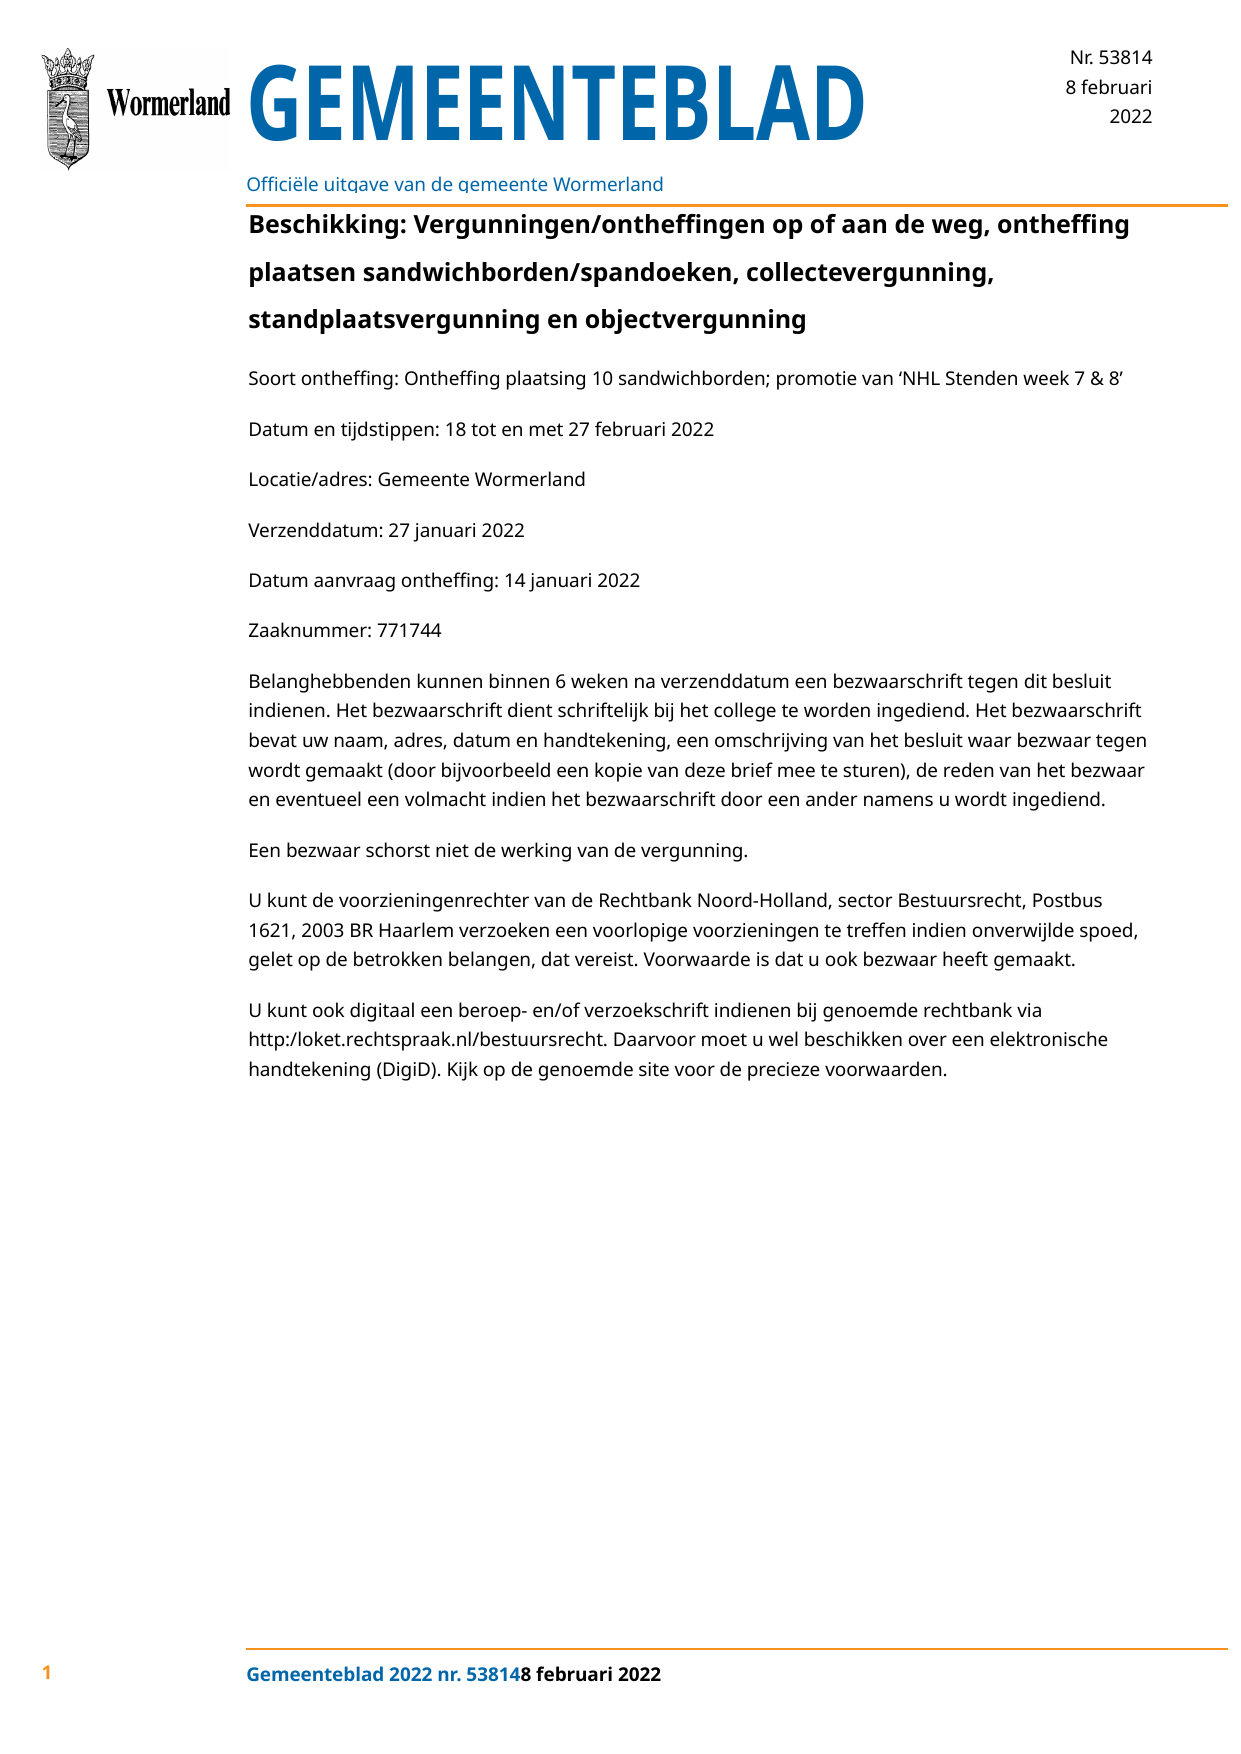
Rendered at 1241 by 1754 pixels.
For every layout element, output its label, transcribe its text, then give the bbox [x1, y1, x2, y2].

text Soort ontheffing: Ontheffing plaatsing 10 sandwichborden; promotie van ‘NHL Stenden week 7 & 8’ [248, 366, 1152, 391]
text Verzenddatum: 27 januari 2022 [248, 517, 1152, 542]
text Zaaknummer: 771744 [248, 618, 1152, 643]
picture [41, 47, 231, 172]
text U kunt ook digitaal een beroep- en/of verzoekschrift indienen bij genoemde rechtbank via http:/loket.rechtspraak.nl/bestuursrecht. Daarvoor moet u wel beschikken over een elektronische handtekening (DigiD). Kijk op de genoemde site voor de precieze voorwaarden. [248, 997, 1152, 1082]
text Locatie/adres: Gemeente Wormerland [248, 466, 1152, 492]
text U kunt de voorzieningenrechter van de Rechtbank Noord-Holland, sector Bestuursrecht, Postbus 1621, 2003 BR Haarlem verzoeken een voorlopige voorzieningen te treffen indien onverwijlde spoed, gelet op de betrokken belangen, dat vereist. Voorwaarde is dat u ook bezwaar heeft gemaakt. [248, 887, 1152, 972]
text Datum en tijdstippen: 18 tot en met 27 februari 2022 [248, 416, 1152, 442]
text Belanghebbenden kunnen binnen 6 weken na verzenddatum een bezwaarschrift tegen dit besluit indienen. Het bezwaarschrift dient schriftelijk bij het college te worden ingediend. Het bezwaarschrift bevat uw naam, adres, datum en handtekening, een omschrijving van het besluit waar bezwaar tegen wordt gemaakt (door bijvoorbeeld een kopie van deze brief mee te sturen), de reden van het bezwaar en eventueel een volmacht indien het bezwaarschrift door een ander namens u wordt ingediend. [248, 668, 1152, 812]
text Datum aanvraag ontheffing: 14 januari 2022 [248, 567, 1152, 593]
text Beschikking: Vergunningen/ontheffingen op of aan de weg, ontheffing plaatsen sandwichborden/spandoeken, collectevergunning, standplaatsvergunning en objectvergunning [248, 207, 1152, 336]
text Een bezwaar schorst niet de werking van de vergunning. [248, 837, 1152, 862]
